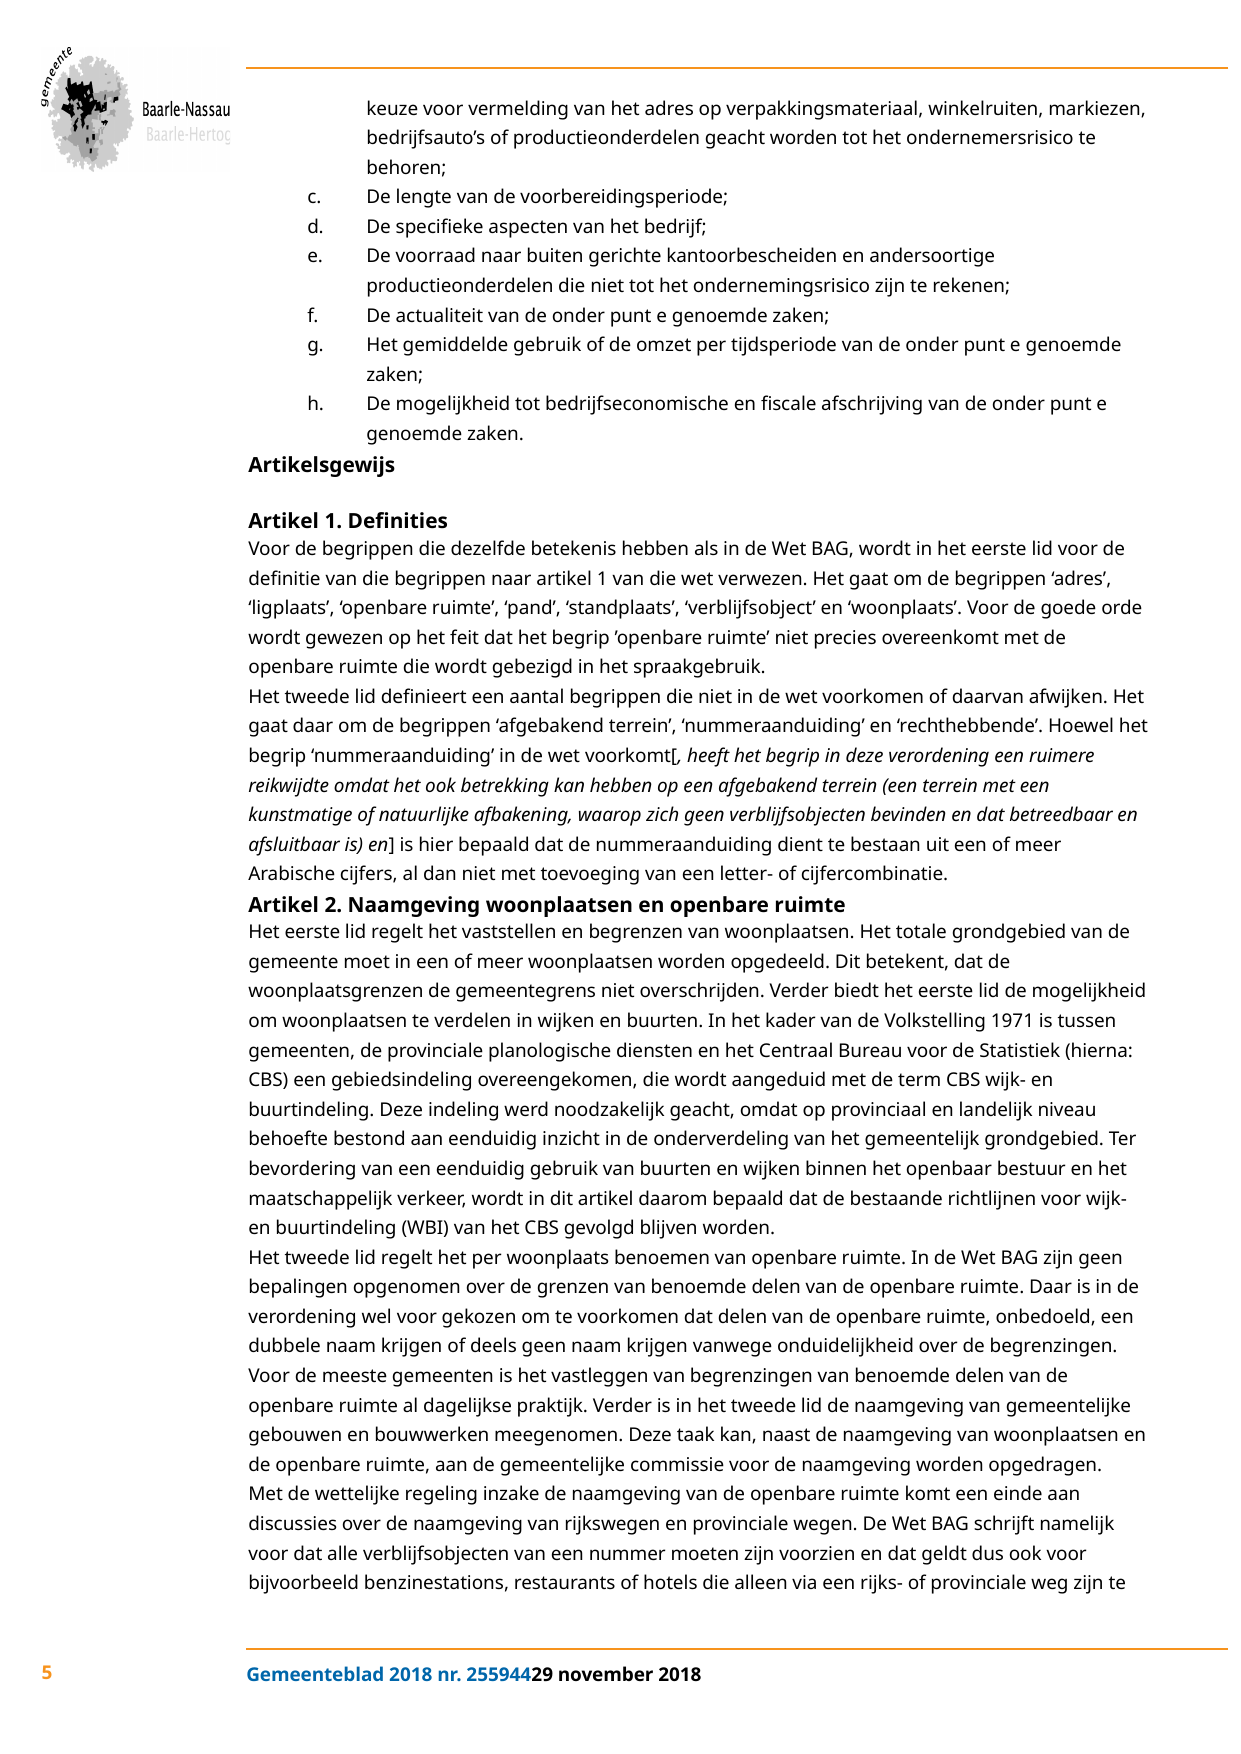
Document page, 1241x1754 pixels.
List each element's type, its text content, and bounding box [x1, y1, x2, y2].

text Het tweede lid regelt het per woonplaats benoemen van openbare ruimte. In de Wet BAG zijn geen bepalingen opgenomen over de grenzen van benoemde delen van de openbare ruimte. Daar is in de verordening wel voor gekozen om te voorkomen dat delen van de openbare ruimte, onbedoeld, een dubbele naam krijgen of deels geen naam krijgen vanwege onduidelijkheid over de begrenzingen. Voor de meeste gemeenten is het vastleggen van begrenzingen van benoemde delen van de openbare ruimte al dagelijkse praktijk. Verder is in het tweede lid de naamgeving van gemeentelijke gebouwen en bouwwerken meegenomen. Deze taak kan, naast de naamgeving van woonplaatsen en de openbare ruimte, aan de gemeentelijke commissie voor de naamgeving worden opgedragen. [248, 1244, 1152, 1477]
list De lengte van de voorbereidingsperiode; [307, 183, 1152, 209]
list Het gemiddelde gebruik of de omzet per tijdsperiode van de onder punt e genoemde zaken; [307, 331, 1152, 387]
text Voor de begrippen die dezelfde betekenis hebben als in de Wet BAG, wordt in het eerste lid voor de definitie van die begrippen naar artikel 1 van die wet verwezen. Het gaat om de begrippen ‘adres’, ‘ligplaats’, ‘openbare ruimte’, ‘pand’, ‘standplaats’, ‘verblijfsobject’ en ‘woonplaats’. Voor de goede orde wordt gewezen op het feit dat het begrip ’openbare ruimte’ niet precies overeenkomt met de openbare ruimte die wordt gebezigd in het spraakgebruik. [248, 535, 1152, 679]
list De specifieke aspecten van het bedrijf; [307, 213, 1152, 239]
text Artikel 2. Naamgeving woonplaatsen en openbare ruimte [248, 890, 1152, 918]
text Artikel 1. Definities [248, 507, 1152, 535]
text Artikelsgewijs [248, 450, 1152, 478]
text Met de wettelijke regeling inzake de naamgeving van de openbare ruimte komt een einde aan discussies over de naamgeving van rijkswegen en provinciale wegen. De Wet BAG schrijft namelijk voor dat alle verblijfsobjecten van een nummer moeten zijn voorzien en dat geldt dus ook voor bijvoorbeeld benzinestations, restaurants of hotels die alleen via een rijks- of provinciale weg zijn te [248, 1481, 1152, 1595]
list De actualiteit van de onder punt e genoemde zaken; [307, 302, 1152, 328]
picture [41, 47, 231, 172]
text Het eerste lid regelt het vaststellen en begrenzen van woonplaatsen. Het totale grondgebied van de gemeente moet in een of meer woonplaatsen worden opgedeeld. Dit betekent, dat de woonplaatsgrenzen de gemeentegrens niet overschrijden. Verder biedt het eerste lid de mogelijkheid om woonplaatsen te verdelen in wijken en buurten. In het kader van de Volkstelling 1971 is tussen gemeenten, de provinciale planologische diensten en het Centraal Bureau voor de Statistiek (hierna: CBS) een gebiedsindeling overeengekomen, die wordt aangeduid met de term CBS wijk- en buurtindeling. Deze indeling werd noodzakelijk geacht, omdat op provinciaal en landelijk niveau behoefte bestond aan eenduidig inzicht in de onderverdeling van het gemeentelijk grondgebied. Ter bevordering van een eenduidig gebruik van buurten en wijken binnen het openbaar bestuur en het maatschappelijk verkeer, wordt in dit artikel daarom bepaald dat de bestaande richtlijnen voor wijk- en buurtindeling (WBI) van het CBS gevolgd blijven worden. [248, 918, 1152, 1240]
list De mogelijkheid tot bedrijfseconomische en fiscale afschrijving van de onder punt e genoemde zaken. [307, 391, 1152, 446]
list keuze voor vermelding van het adres op verpakkingsmateriaal, winkelruiten, markiezen, bedrijfsauto’s of productieonderdelen geacht worden tot het ondernemersrisico te behoren; [307, 95, 1152, 180]
list De voorraad naar buiten gerichte kantoorbescheiden en andersoortige productieonderdelen die niet tot het ondernemingsrisico zijn te rekenen; [307, 243, 1152, 298]
text Het tweede lid definieert een aantal begrippen die niet in de wet voorkomen of daarvan afwijken. Het gaat daar om de begrippen ‘afgebakend terrein’, ‘nummeraanduiding’ en ‘rechthebbende’. Hoewel het begrip ‘nummeraanduiding’ in de wet voorkomt[, heeft het begrip in deze verordening een ruimere reikwijdte omdat het ook betrekking kan hebben op een afgebakend terrein (een terrein met een kunstmatige of natuurlijke afbakening, waarop zich geen verblijfsobjecten bevinden en dat betreedbaar en afsluitbaar is) en] is hier bepaald dat de nummeraanduiding dient te bestaan uit een of meer Arabische cijfers, al dan niet met toevoeging van een letter- of cijfercombinatie. [248, 683, 1152, 886]
